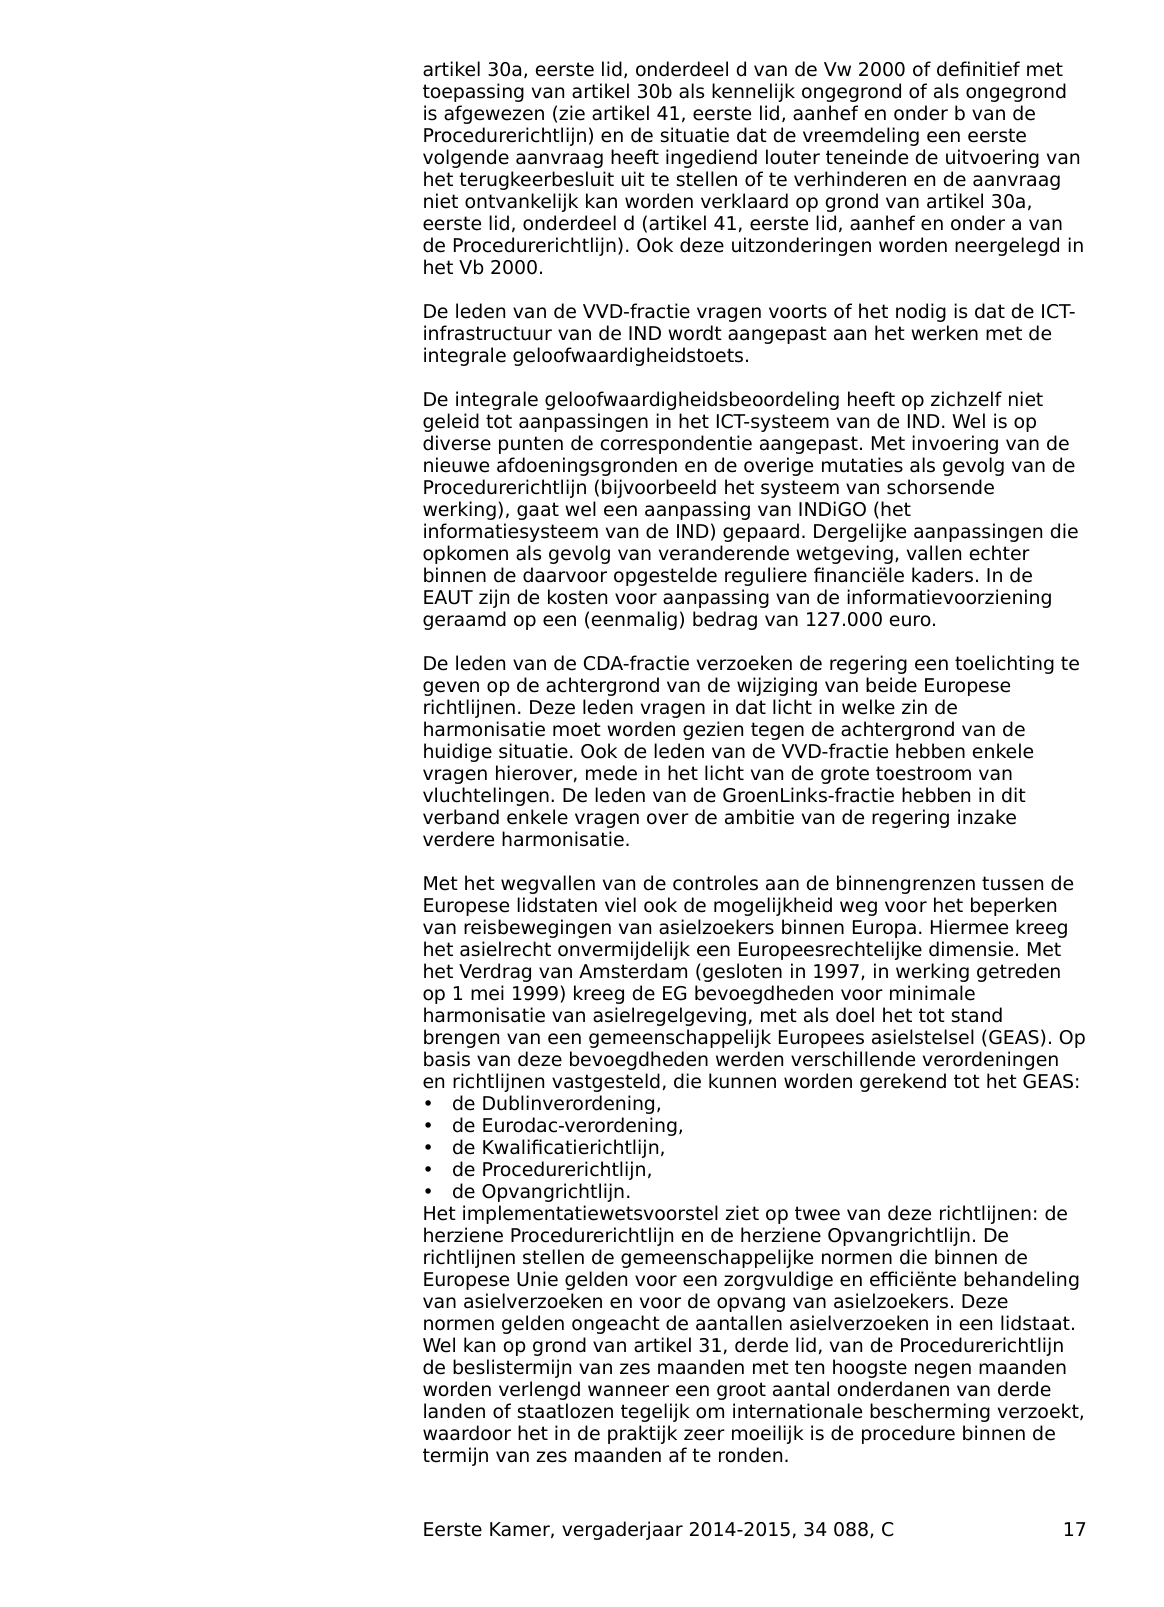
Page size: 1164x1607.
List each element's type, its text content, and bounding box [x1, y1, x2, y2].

text • de Procedurerichtlijn, [422, 1159, 1087, 1181]
text De leden van de CDA-fractie verzoeken de regering een toelichting te geven op de achtergrond van de wijziging van beide Europese richtlijnen. Deze leden vragen in dat licht in welke zin de harmonisatie moet worden gezien tegen de achtergrond van de huidige situatie. Ook de leden van de VVD-fractie hebben enkele vragen hierover, mede in het licht van de grote toestroom van vluchtelingen. De leden van de GroenLinks-fractie hebben in dit verband enkele vragen over de ambitie van de regering inzake verdere harmonisatie. [422, 653, 1087, 851]
text • de Kwalificatierichtlijn, [422, 1137, 1087, 1159]
text De integrale geloofwaardigheidsbeoordeling heeft op zichzelf niet geleid tot aanpassingen in het ICT-systeem van de IND. Wel is op diverse punten de correspondentie aangepast. Met invoering van de nieuwe afdoeningsgronden en de overige mutaties als gevolg van de Procedurerichtlijn (bijvoorbeeld het systeem van schorsende werking), gaat wel een aanpassing van INDiGO (het informatiesysteem van de IND) gepaard. Dergelijke aanpassingen die opkomen als gevolg van veranderende wetgeving, vallen echter binnen de daarvoor opgestelde reguliere financiële kaders. In de EAUT zijn de kosten voor aanpassing van de informatievoorziening geraamd op een (eenmalig) bedrag van 127.000 euro. [422, 389, 1087, 631]
text Met het wegvallen van de controles aan de binnengrenzen tussen de Europese lidstaten viel ook de mogelijkheid weg voor het beperken van reisbewegingen van asielzoekers binnen Europa. Hiermee kreeg het asielrecht onvermijdelijk een Europeesrechtelijke dimensie. Met het Verdrag van Amsterdam (gesloten in 1997, in werking getreden op 1 mei 1999) kreeg de EG bevoegdheden voor minimale harmonisatie van asielregelgeving, met als doel het tot stand brengen van een gemeenschappelijk Europees asielstelsel (GEAS). Op basis van deze bevoegdheden werden verschillende verordeningen en richtlijnen vastgesteld, die kunnen worden gerekend tot het GEAS: [422, 873, 1087, 1093]
text De leden van de VVD-fractie vragen voorts of het nodig is dat de ICT-infrastructuur van de IND wordt aangepast aan het werken met de integrale geloofwaardigheidstoets. [422, 301, 1087, 367]
text • de Opvangrichtlijn. [422, 1181, 1087, 1203]
text artikel 30a, eerste lid, onderdeel d van de Vw 2000 of definitief met toepassing van artikel 30b als kennelijk ongegrond of als ongegrond is afgewezen (zie artikel 41, eerste lid, aanhef en onder b van de Procedurerichtlijn) en de situatie dat de vreemdeling een eerste volgende aanvraag heeft ingediend louter teneinde de uitvoering van het terugkeerbesluit uit te stellen of te verhinderen en de aanvraag niet ontvankelijk kan worden verklaard op grond van artikel 30a, eerste lid, onderdeel d (artikel 41, eerste lid, aanhef en onder a van de Procedurerichtlijn). Ook deze uitzonderingen worden neergelegd in het Vb 2000. [422, 59, 1087, 279]
text • de Dublinverordening, [422, 1093, 1087, 1115]
text Het implementatiewetsvoorstel ziet op twee van deze richtlijnen: de herziene Procedurerichtlijn en de herziene Opvangrichtlijn. De richtlijnen stellen de gemeenschappelijke normen die binnen de Europese Unie gelden voor een zorgvuldige en efficiënte behandeling van asielverzoeken en voor de opvang van asielzoekers. Deze normen gelden ongeacht de aantallen asielverzoeken in een lidstaat. Wel kan op grond van artikel 31, derde lid, van de Procedurerichtlijn de beslistermijn van zes maanden met ten hoogste negen maanden worden verlengd wanneer een groot aantal onderdanen van derde landen of staatlozen tegelijk om internationale bescherming verzoekt, waardoor het in de praktijk zeer moeilijk is de procedure binnen de termijn van zes maanden af te ronden. [422, 1203, 1087, 1467]
text • de Eurodac-verordening, [422, 1115, 1087, 1137]
